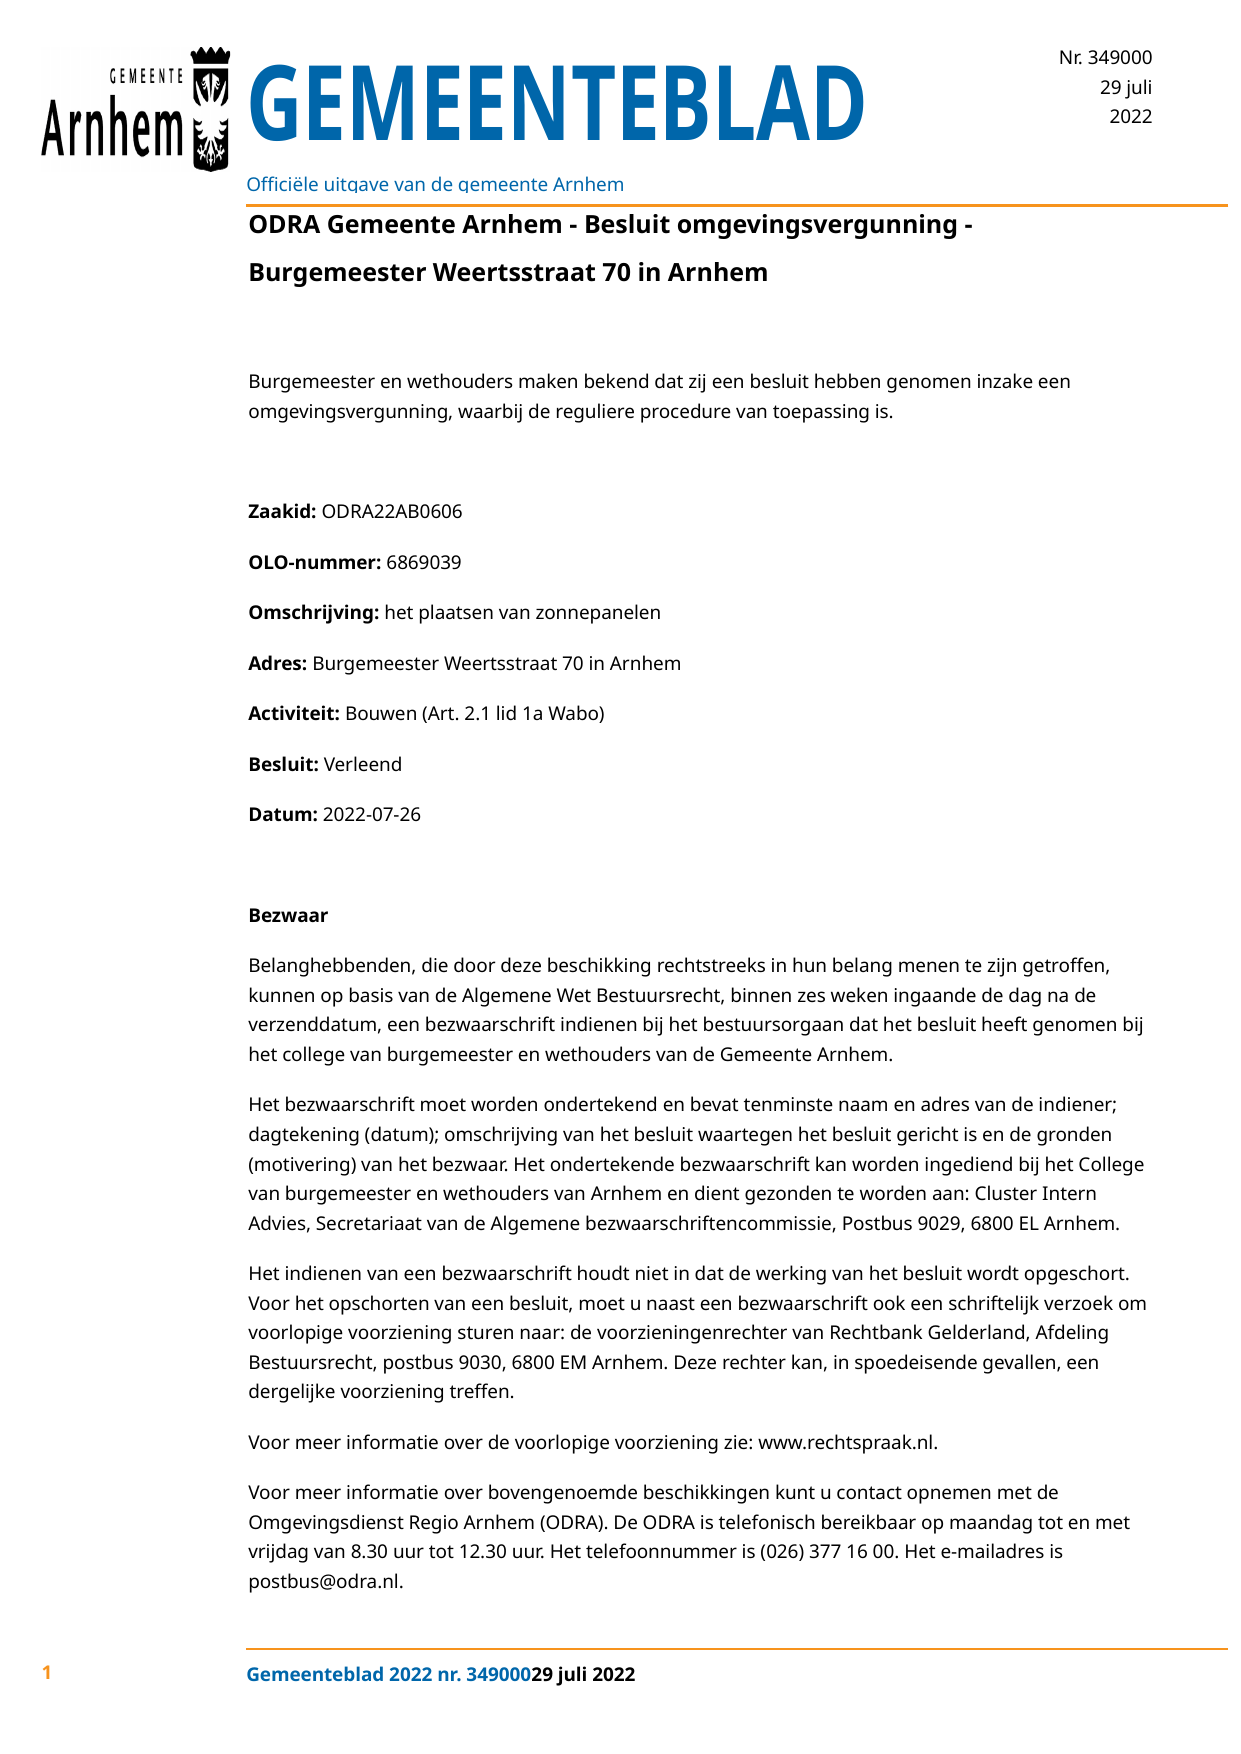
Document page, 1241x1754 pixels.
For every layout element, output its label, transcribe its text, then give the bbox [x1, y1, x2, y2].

text Zaakid: ODRA22AB0606 [248, 499, 1152, 524]
text Datum: 2022-07-26 [248, 801, 1152, 827]
text Besluit: Verleend [248, 751, 1152, 777]
text Activiteit: Bouwen (Art. 2.1 lid 1a Wabo) [248, 700, 1152, 726]
text Belanghebbenden, die door deze beschikking rechtstreeks in hun belang menen te zijn getroffen, kunnen op basis van de Algemene Wet Bestuursrecht, binnen zes weken ingaande de dag na de verzenddatum, een bezwaarschrift indienen bij het bestuursorgaan dat het besluit heeft genomen bij het college van burgemeester en wethouders van de Gemeente Arnhem. [248, 952, 1152, 1067]
text OLO-nummer: 6869039 [248, 549, 1152, 575]
text Het bezwaarschrift moet worden ondertekend en bevat tenminste naam en adres van de indiener; dagtekening (datum); omschrijving van het besluit waartegen het besluit gericht is en de gronden (motivering) van het bezwaar. Het ondertekende bezwaarschrift kan worden ingediend bij het College van burgemeester en wethouders van Arnhem en dient gezonden te worden aan: Cluster Intern Advies, Secretariaat van de Algemene bezwaarschriftencommissie, Postbus 9029, 6800 EL Arnhem. [248, 1092, 1152, 1236]
text Omschrijving: het plaatsen van zonnepanelen [248, 599, 1152, 625]
text Burgemeester en wethouders maken bekend dat zij een besluit hebben genomen inzake een omgevingsvergunning, waarbij de reguliere procedure van toepassing is. [248, 368, 1152, 424]
text Voor meer informatie over bovengenoemde beschikkingen kunt u contact opnemen met de Omgevingsdienst Regio Arnhem (ODRA). De ODRA is telefonisch bereikbaar op maandag tot en met vrijdag van 8.30 uur tot 12.30 uur. Het telefoonnummer is (026) 377 16 00. Het e-mailadres is postbus@odra.nl. [248, 1479, 1152, 1594]
text Het indienen van een bezwaarschrift houdt niet in dat de werking van het besluit wordt opgeschort. Voor het opschorten van een besluit, moet u naast een bezwaarschrift ook een schriftelijk verzoek om voorlopige voorziening sturen naar: de voorzieningenrechter van Rechtbank Gelderland, Afdeling Bestuursrecht, postbus 9030, 6800 EM Arnhem. Deze rechter kan, in spoedeisende gevallen, een dergelijke voorziening treffen. [248, 1260, 1152, 1404]
picture [41, 47, 231, 172]
text Bezwaar [248, 902, 1152, 928]
text ODRA Gemeente Arnhem - Besluit omgevingsvergunning - Burgemeester Weertsstraat 70 in Arnhem [248, 207, 1152, 288]
text Adres: Burgemeester Weertsstraat 70 in Arnhem [248, 650, 1152, 676]
text Voor meer informatie over de voorlopige voorziening zie: www.rechtspraak.nl. [248, 1429, 1152, 1455]
